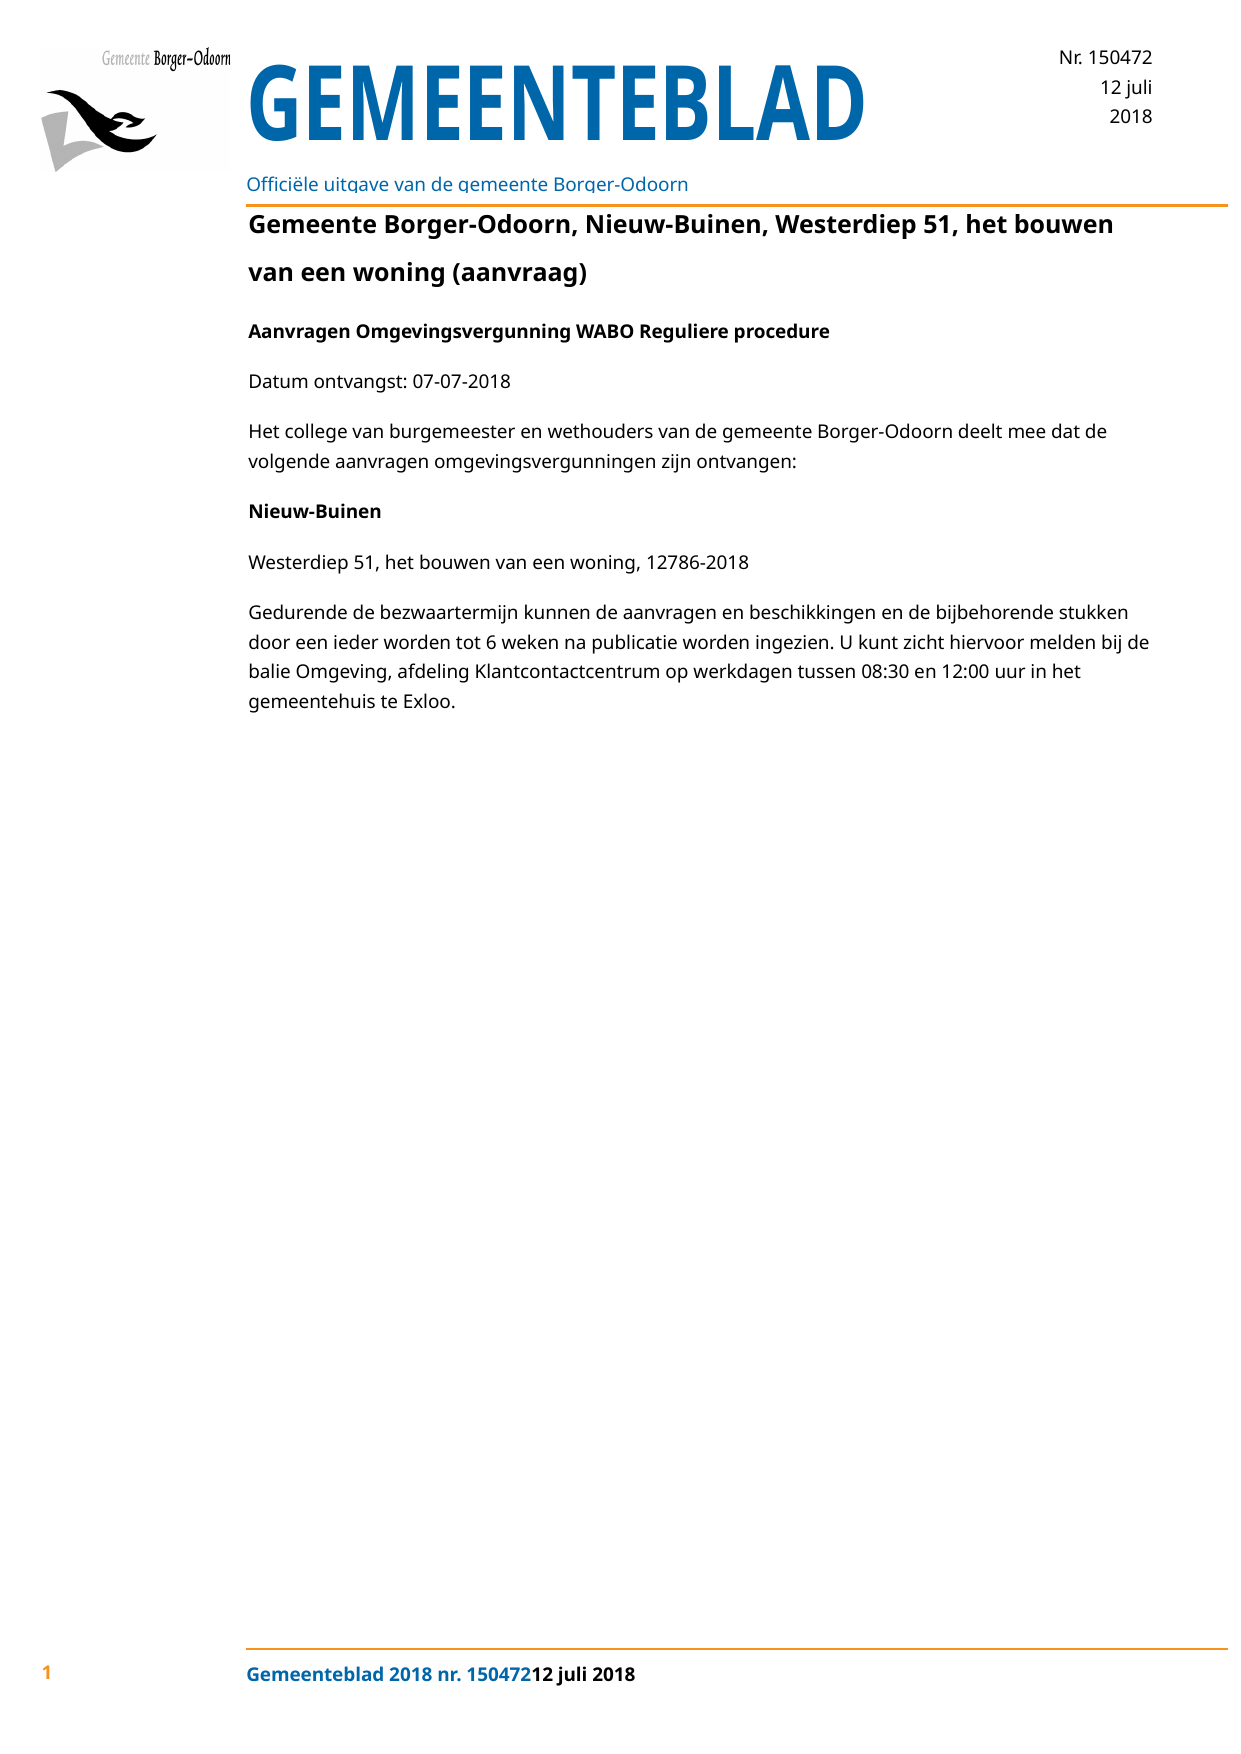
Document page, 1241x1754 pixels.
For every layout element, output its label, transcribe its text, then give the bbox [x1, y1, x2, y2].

text Gedurende de bezwaartermijn kunnen de aanvragen en beschikkingen en de bijbehorende stukken door een ieder worden tot 6 weken na publicatie worden ingezien. U kunt zicht hiervoor melden bij de balie Omgeving, afdeling Klantcontactcentrum op werkdagen tussen 08:30 en 12:00 uur in het gemeentehuis te Exloo. [248, 599, 1152, 714]
picture [41, 47, 231, 172]
text Aanvragen Omgevingsvergunning WABO Reguliere procedure [248, 318, 1152, 344]
text Nieuw-Buinen [248, 499, 1152, 524]
text Het college van burgemeester en wethouders van de gemeente Borger-Odoorn deelt mee dat de volgende aanvragen omgevingsvergunningen zijn ontvangen: [248, 419, 1152, 474]
text Westerdiep 51, het bouwen van een woning, 12786-2018 [248, 549, 1152, 575]
text Datum ontvangst: 07-07-2018 [248, 368, 1152, 394]
text Gemeente Borger-Odoorn, Nieuw-Buinen, Westerdiep 51, het bouwen van een woning (aanvraag) [248, 207, 1152, 288]
